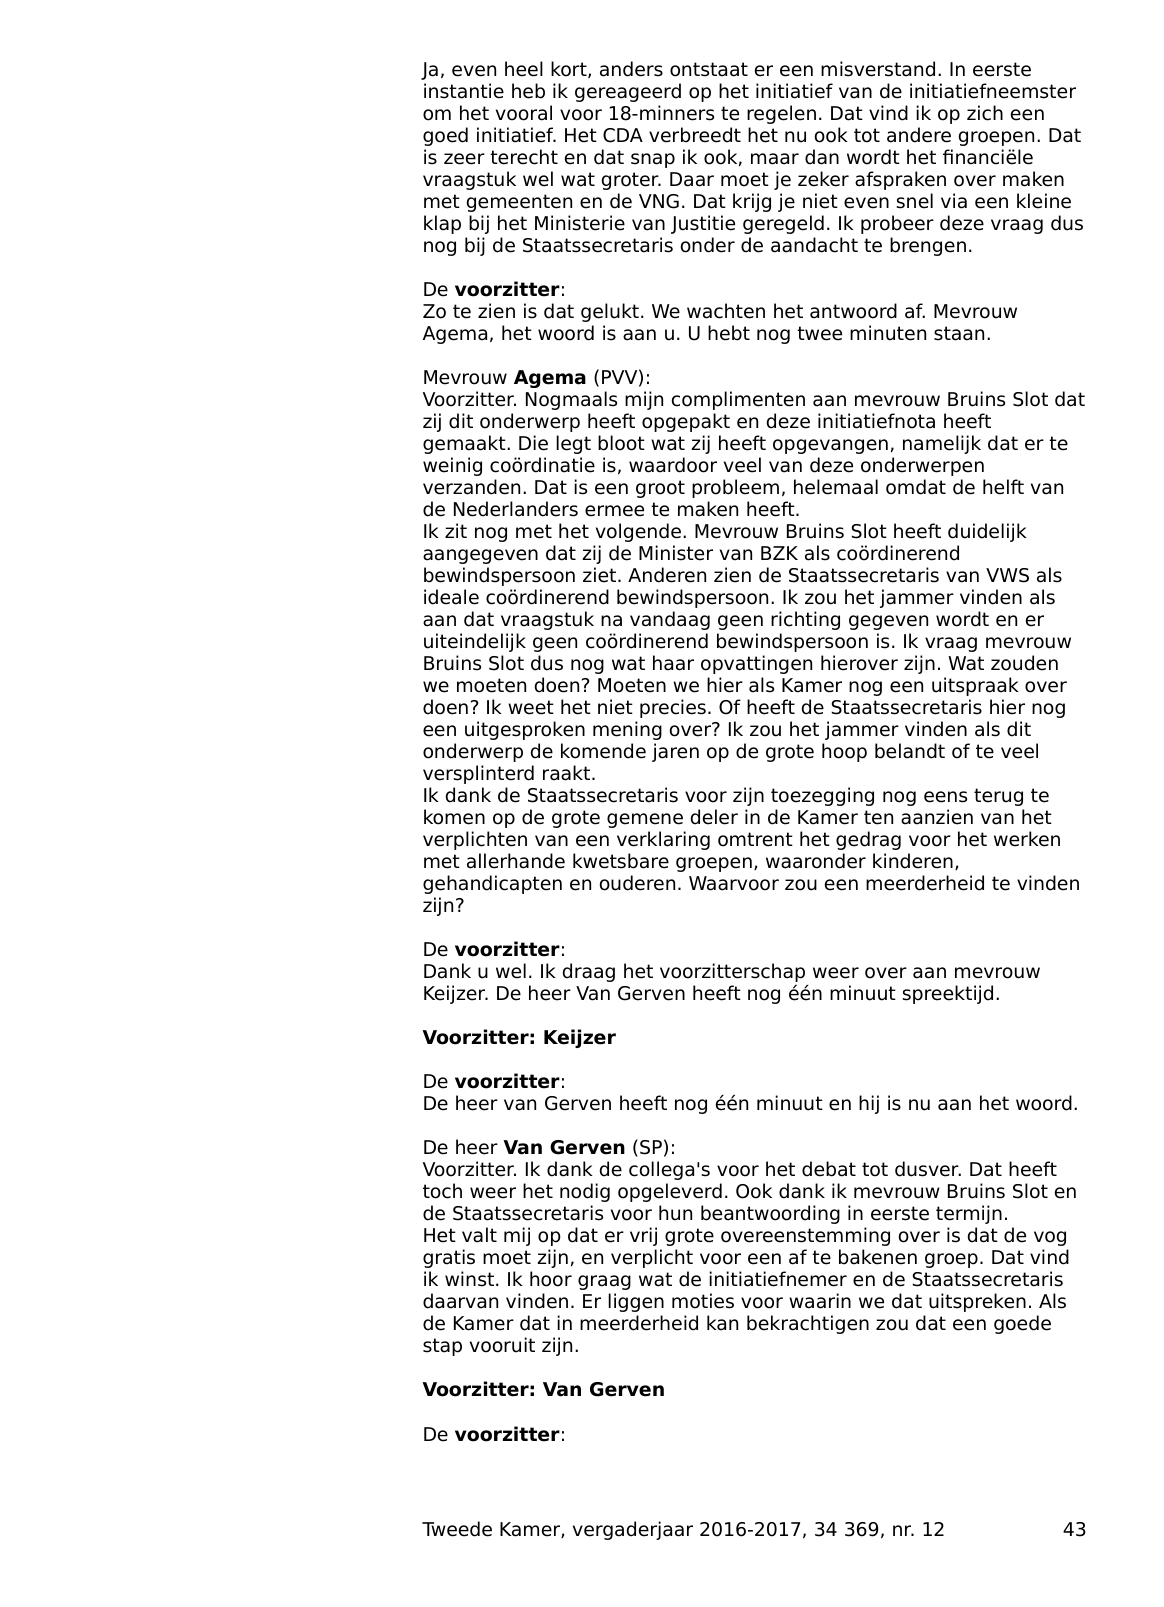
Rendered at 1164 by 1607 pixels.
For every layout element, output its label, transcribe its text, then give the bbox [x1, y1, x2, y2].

text Dank u wel. Ik draag het voorzitterschap weer over aan mevrouw Keijzer. De heer Van Gerven heeft nog één minuut spreektijd. [422, 961, 1087, 1005]
subtitle Voorzitter: Van Gerven [422, 1379, 1087, 1401]
text Zo te zien is dat gelukt. We wachten het antwoord af. Mevrouw Agema, het woord is aan u. U hebt nog twee minuten staan. [422, 301, 1087, 345]
text Ik dank de Staatssecretaris voor zijn toezegging nog eens terug te komen op de grote gemene deler in de Kamer ten aanzien van het verplichten van een verklaring omtrent het gedrag voor het werken met allerhande kwetsbare groepen, waaronder kinderen, gehandicapten en ouderen. Waarvoor zou een meerderheid te vinden zijn? [422, 785, 1087, 917]
text De voorzitter: [422, 1423, 1087, 1445]
text Voorzitter. Ik dank de collega's voor het debat tot dusver. Dat heeft toch weer het nodig opgeleverd. Ook dank ik mevrouw Bruins Slot en de Staatssecretaris voor hun beantwoording in eerste termijn. [422, 1159, 1087, 1225]
text De voorzitter: [422, 939, 1087, 961]
text Ja, even heel kort, anders ontstaat er een misverstand. In eerste instantie heb ik gereageerd op het initiatief van de initiatiefneemster om het vooral voor 18-minners te regelen. Dat vind ik op zich een goed initiatief. Het CDA verbreedt het nu ook tot andere groepen. Dat is zeer terecht en dat snap ik ook, maar dan wordt het financiële vraagstuk wel wat groter. Daar moet je zeker afspraken over maken met gemeenten en de VNG. Dat krijg je niet even snel via een kleine klap bij het Ministerie van Justitie geregeld. Ik probeer deze vraag dus nog bij de Staatssecretaris onder de aandacht te brengen. [422, 59, 1087, 257]
text Mevrouw Agema (PVV): [422, 367, 1087, 389]
text Ik zit nog met het volgende. Mevrouw Bruins Slot heeft duidelijk aangegeven dat zij de Minister van BZK als coördinerend bewindspersoon ziet. Anderen zien de Staatssecretaris van VWS als ideale coördinerend bewindspersoon. Ik zou het jammer vinden als aan dat vraagstuk na vandaag geen richting gegeven wordt en er uiteindelijk geen coördinerend bewindspersoon is. Ik vraag mevrouw Bruins Slot dus nog wat haar opvattingen hierover zijn. Wat zouden we moeten doen? Moeten we hier als Kamer nog een uitspraak over doen? Ik weet het niet precies. Of heeft de Staatssecretaris hier nog een uitgesproken mening over? Ik zou het jammer vinden als dit onderwerp de komende jaren op de grote hoop belandt of te veel versplinterd raakt. [422, 521, 1087, 785]
text Voorzitter. Nogmaals mijn complimenten aan mevrouw Bruins Slot dat zij dit onderwerp heeft opgepakt en deze initiatiefnota heeft gemaakt. Die legt bloot wat zij heeft opgevangen, namelijk dat er te weinig coördinatie is, waardoor veel van deze onderwerpen verzanden. Dat is een groot probleem, helemaal omdat de helft van de Nederlanders ermee te maken heeft. [422, 389, 1087, 521]
subtitle Voorzitter: Keijzer [422, 1027, 1087, 1049]
text Het valt mij op dat er vrij grote overeenstemming over is dat de vog gratis moet zijn, en verplicht voor een af te bakenen groep. Dat vind ik winst. Ik hoor graag wat de initiatiefnemer en de Staatssecretaris daarvan vinden. Er liggen moties voor waarin we dat uitspreken. Als de Kamer dat in meerderheid kan bekrachtigen zou dat een goede stap vooruit zijn. [422, 1225, 1087, 1357]
text De heer van Gerven heeft nog één minuut en hij is nu aan het woord. [422, 1093, 1087, 1115]
text De voorzitter: [422, 1071, 1087, 1093]
text De heer Van Gerven (SP): [422, 1137, 1087, 1159]
text De voorzitter: [422, 279, 1087, 301]
